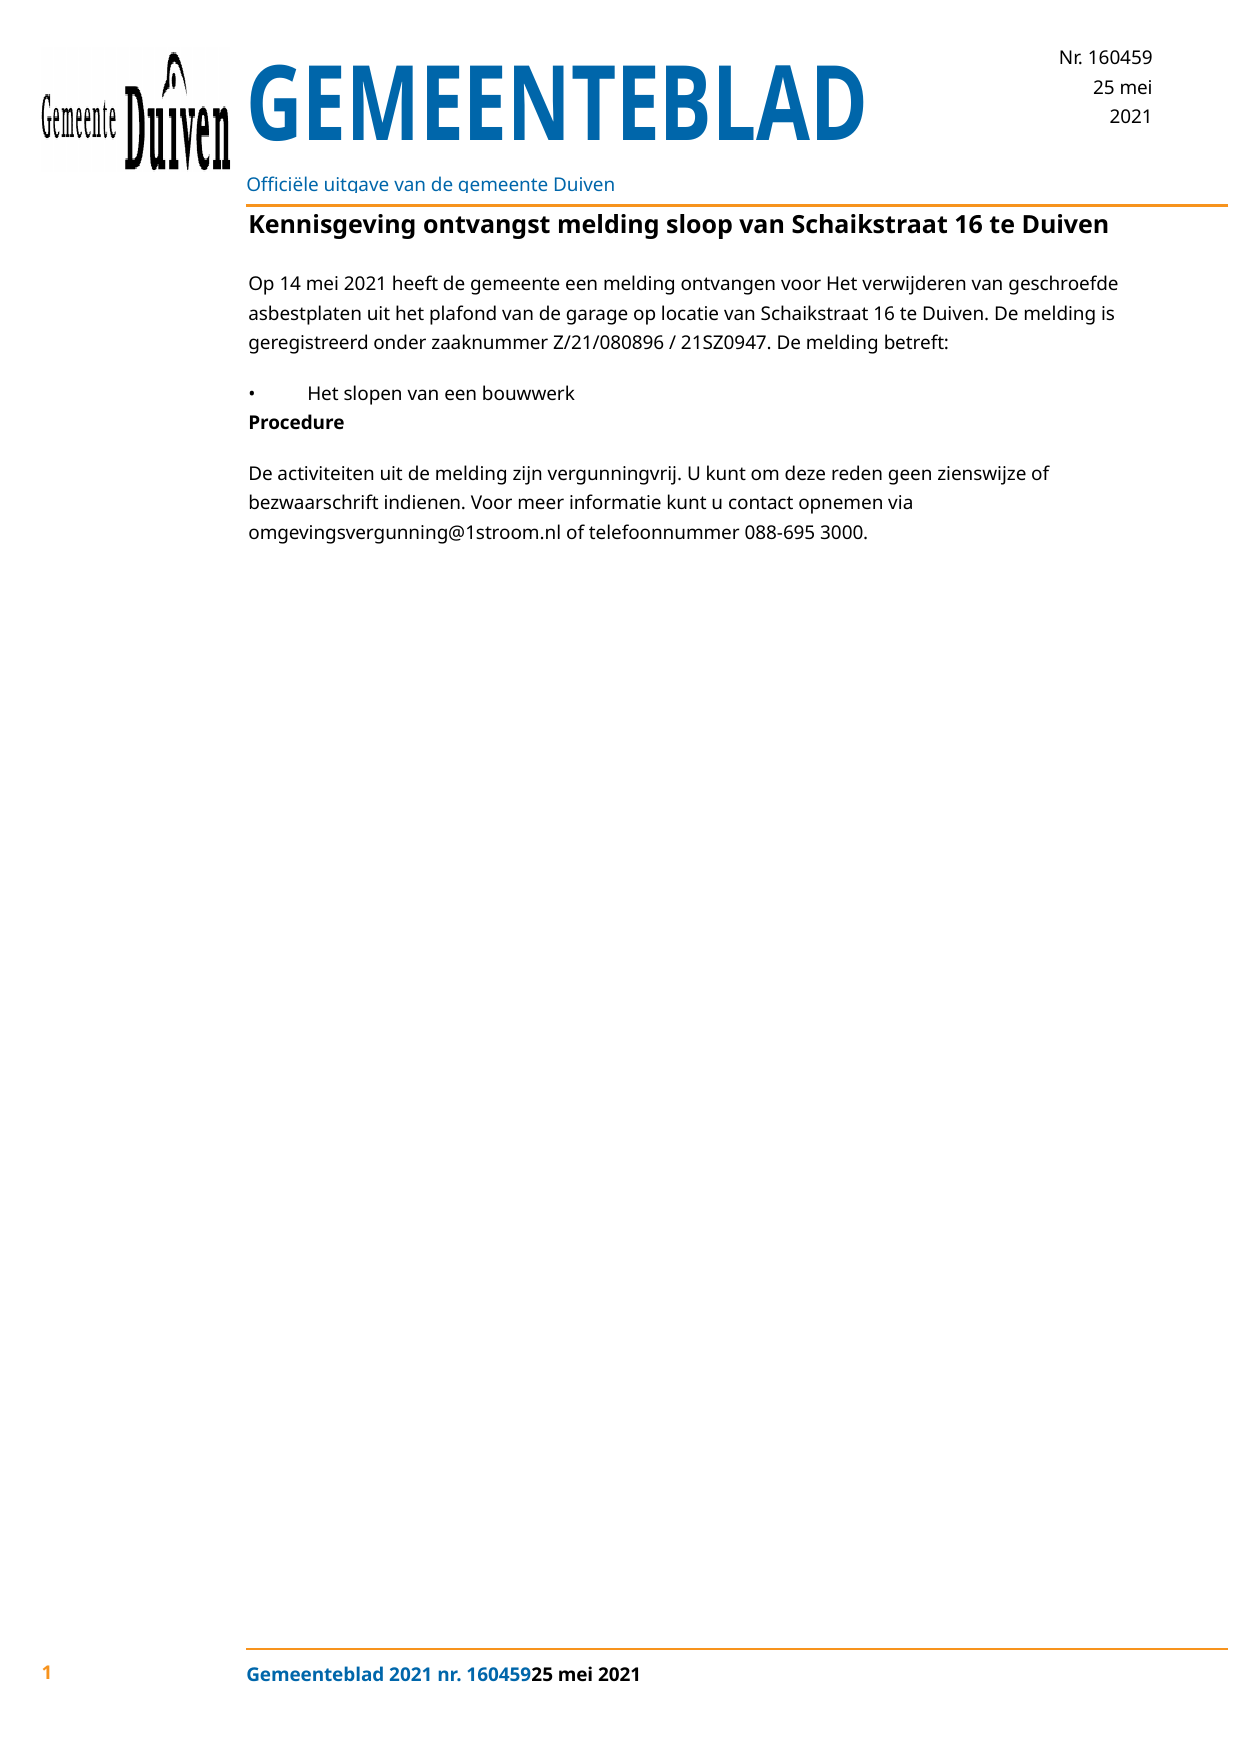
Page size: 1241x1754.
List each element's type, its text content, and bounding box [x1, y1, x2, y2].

picture [41, 47, 231, 172]
text Op 14 mei 2021 heeft de gemeente een melding ontvangen voor Het verwijderen van geschroefde asbestplaten uit het plafond van de garage op locatie van Schaikstraat 16 te Duiven. De melding is geregistreerd onder zaaknummer Z/21/080896 / 21SZ0947. De melding betreft: [248, 270, 1152, 355]
list Het slopen van een bouwwerk [248, 380, 1152, 406]
text Kennisgeving ontvangst melding sloop van Schaikstraat 16 te Duiven [248, 207, 1152, 241]
text De activiteiten uit de melding zijn vergunningvrij. U kunt om deze reden geen zienswijze of bezwaarschrift indienen. Voor meer informatie kunt u contact opnemen via omgevingsvergunning@1stroom.nl of telefoonnummer 088-695 3000. [248, 460, 1152, 545]
text Procedure [248, 409, 1152, 435]
